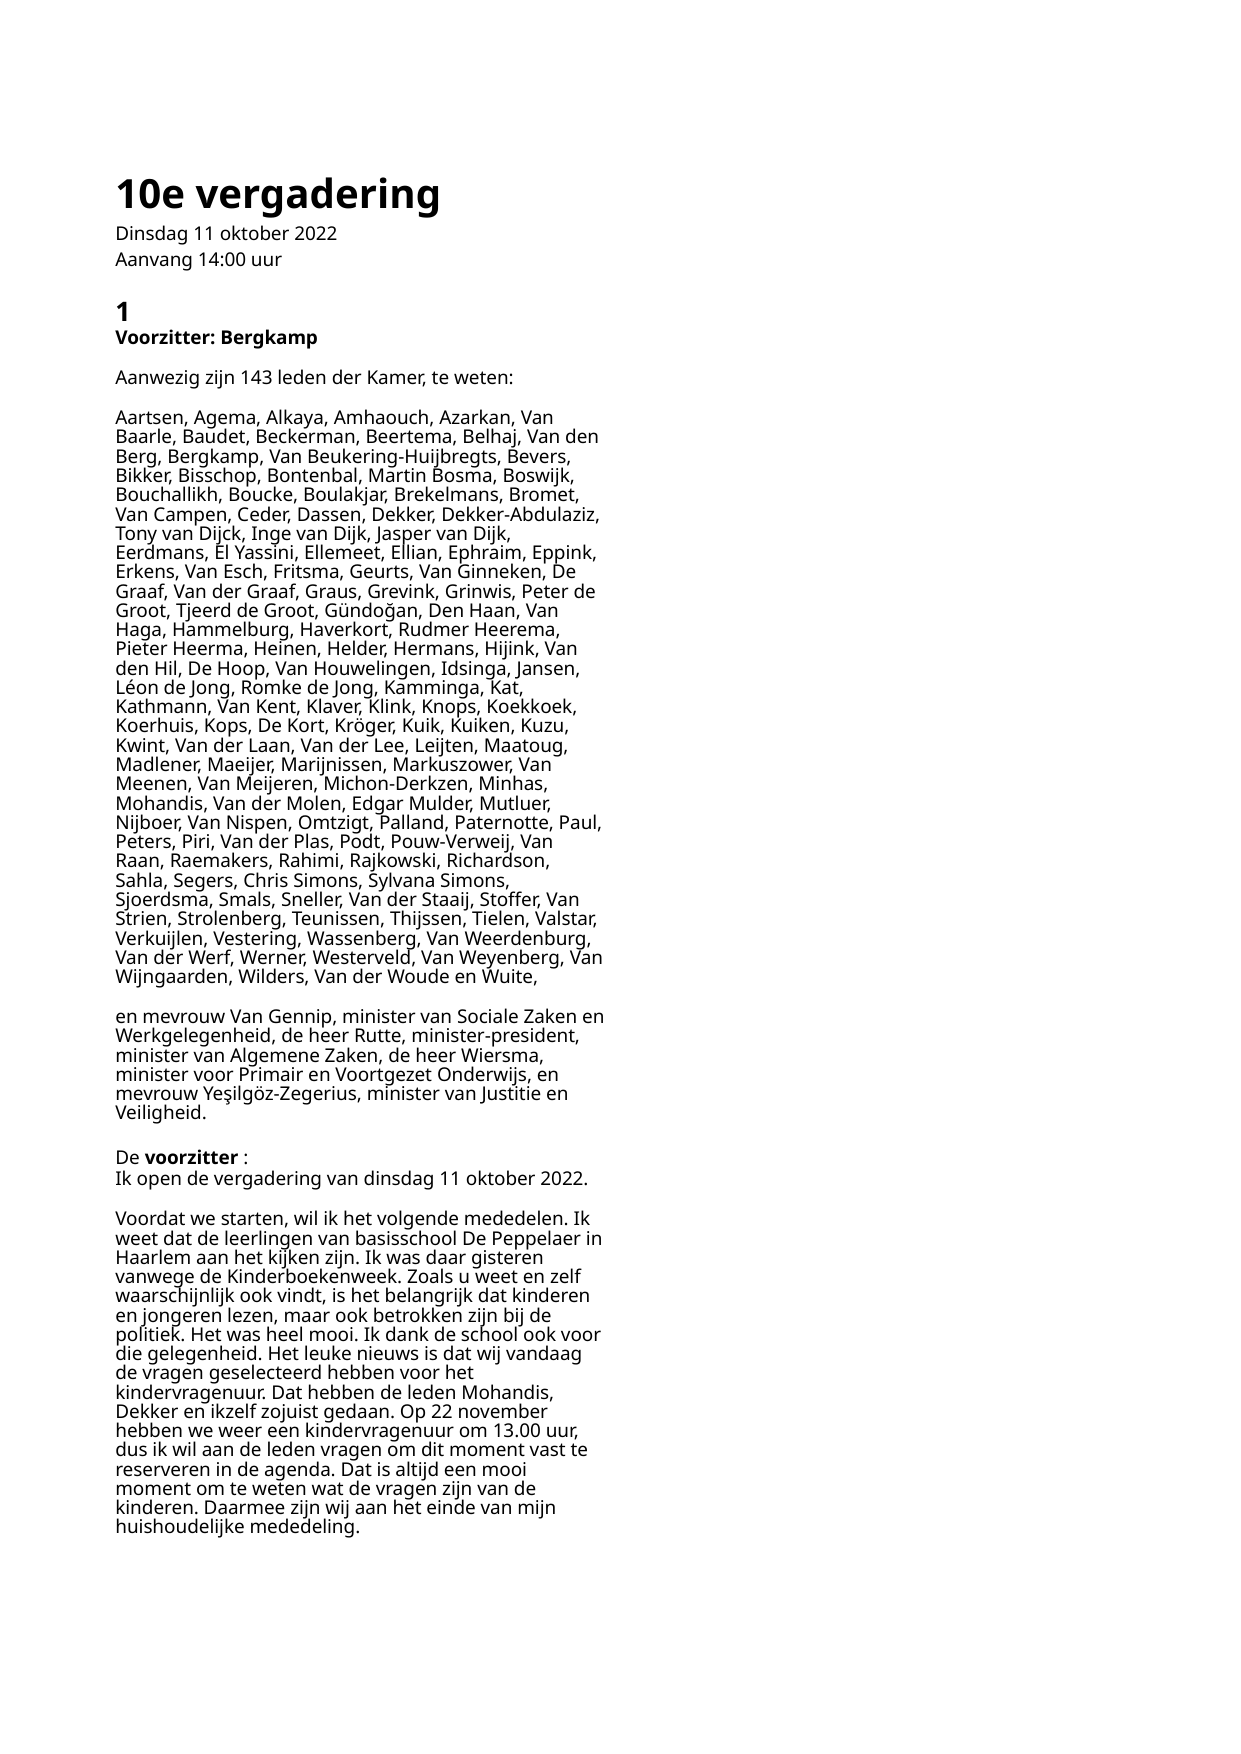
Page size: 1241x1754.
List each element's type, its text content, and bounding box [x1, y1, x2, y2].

text 1 [115, 292, 605, 329]
text Voorzitter: Bergkamp [115, 329, 605, 348]
text Dinsdag 11 oktober 2022 [115, 220, 605, 246]
text Ik open de vergadering van dinsdag 11 oktober 2022. [115, 1170, 605, 1189]
text Aartsen, Agema, Alkaya, Amhaouch, Azarkan, Van Baarle, Baudet, Beckerman, Beertema, Belhaj, Van den Berg, Bergkamp, Van Beukering-Huijbregts, Bevers, Bikker, Bisschop, Bontenbal, Martin Bosma, Boswijk, Bouchallikh, Boucke, Boulakjar, Brekelmans, Bromet, Van Campen, Ceder, Dassen, Dekker, Dekker-Abdulaziz, Tony van Dijck, Inge van Dijk, Jasper van Dijk, Eerdmans, El Yassini, Ellemeet, Ellian, Ephraim, Eppink, Erkens, Van Esch, Fritsma, Geurts, Van Ginneken, De Graaf, Van der Graaf, Graus, Grevink, Grinwis, Peter de Groot, Tjeerd de Groot, Gündoğan, Den Haan, Van Haga, Hammelburg, Haverkort, Rudmer Heerema, Pieter Heerma, Heinen, Helder, Hermans, Hijink, Van den Hil, De Hoop, Van Houwelingen, Idsinga, Jansen, Léon de Jong, Romke de Jong, Kamminga, Kat, Kathmann, Van Kent, Klaver, Klink, Knops, Koekkoek, Koerhuis, Kops, De Kort, Kröger, Kuik, Kuiken, Kuzu, Kwint, Van der Laan, Van der Lee, Leijten, Maatoug, Madlener, Maeijer, Marijnissen, Markuszower, Van Meenen, Van Meijeren, Michon-Derkzen, Minhas, Mohandis, Van der Molen, Edgar Mulder, Mutluer, Nijboer, Van Nispen, Omtzigt, Palland, Paternotte, Paul, Peters, Piri, Van der Plas, Podt, Pouw-Verweij, Van Raan, Raemakers, Rahimi, Rajkowski, Richardson, Sahla, Segers, Chris Simons, Sylvana Simons, Sjoerdsma, Smals, Sneller, Van der Staaij, Stoffer, Van Strien, Strolenberg, Teunissen, Thijssen, Tielen, Valstar, Verkuijlen, Vestering, Wassenberg, Van Weerdenburg, Van der Werf, Werner, Westerveld, Van Weyenberg, Van Wijngaarden, Wilders, Van der Woude en Wuite, [115, 409, 605, 987]
text Voordat we starten, wil ik het volgende mededelen. Ik weet dat de leerlingen van basisschool De Peppelaer in Haarlem aan het kijken zijn. Ik was daar gisteren vanwege de Kinderboekenweek. Zoals u weet en zelf waarschijnlijk ook vindt, is het belangrijk dat kinderen en jongeren lezen, maar ook betrokken zijn bij de politiek. Het was heel mooi. Ik dank de school ook voor die gelegenheid. Het leuke nieuws is dat wij vandaag de vragen geselecteerd hebben voor het kindervragenuur. Dat hebben de leden Mohandis, Dekker en ikzelf zojuist gedaan. Op 22 november hebben we weer een kindervragenuur om 13.00 uur, dus ik wil aan de leden vragen om dit moment vast te reserveren in de agenda. Dat is altijd een mooi moment om te weten wat de vragen zijn van de kinderen. Daarmee zijn wij aan het einde van mijn huishoudelijke mededeling. [115, 1210, 605, 1538]
text Aanvang 14:00 uur [115, 246, 605, 272]
text De voorzitter : [115, 1144, 605, 1170]
text en mevrouw Van Gennip, minister van Sociale Zaken en Werkgelegenheid, de heer Rutte, minister-president, minister van Algemene Zaken, de heer Wiersma, minister voor Primair en Voortgezet Onderwijs, en mevrouw Yeşilgöz-Zegerius, minister van Justitie en Veiligheid. [115, 1008, 605, 1124]
text 10e vergadering [115, 165, 605, 220]
text Aanwezig zijn 143 leden der Kamer, te weten: [115, 369, 605, 388]
